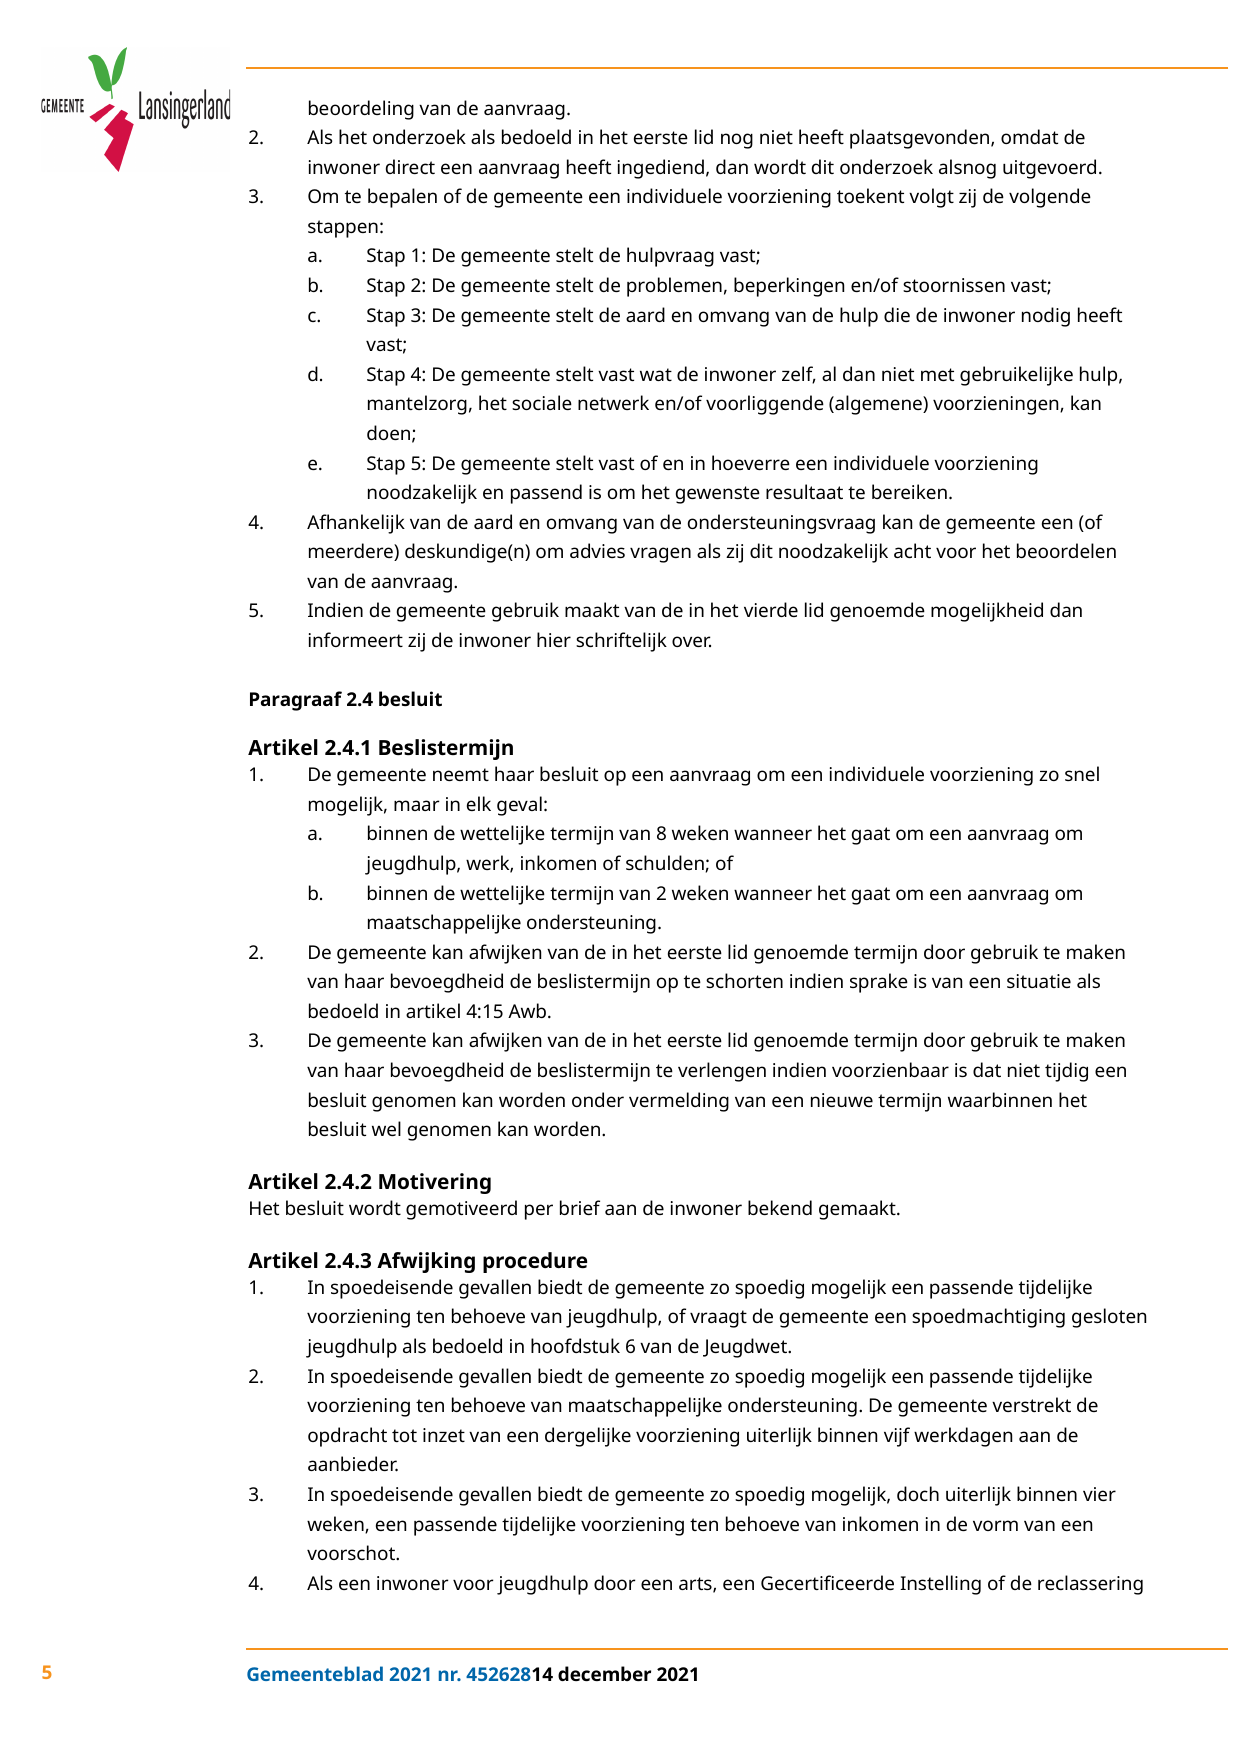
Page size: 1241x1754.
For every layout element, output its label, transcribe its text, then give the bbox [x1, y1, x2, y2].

list Stap 4: De gemeente stelt vast wat de inwoner zelf, al dan niet met gebruikelijke hulp, mantelzorg, het sociale netwerk en/of voorliggende (algemene) voorzieningen, kan doen; [307, 361, 1152, 446]
list Als het onderzoek als bedoeld in het eerste lid nog niet heeft plaatsgevonden, omdat de inwoner direct een aanvraag heeft ingediend, dan wordt dit onderzoek alsnog uitgevoerd. [248, 124, 1152, 180]
list Stap 1: De gemeente stelt de hulpvraag vast; [307, 243, 1152, 268]
list Stap 3: De gemeente stelt de aard en omvang van de hulp die de inwoner nodig heeft vast; [307, 302, 1152, 357]
list In spoedeisende gevallen biedt de gemeente zo spoedig mogelijk een passende tijdelijke voorziening ten behoeve van jeugdhulp, of vraagt de gemeente een spoedmachtiging gesloten jeugdhulp als bedoeld in hoofdstuk 6 van de Jeugdwet. [248, 1274, 1152, 1359]
text Artikel 2.4.3 Afwijking procedure [248, 1246, 1152, 1274]
list Als een inwoner voor jeugdhulp door een arts, een Gecertificeerde Instelling of de reclassering [248, 1570, 1152, 1596]
text Het besluit wordt gemotiveerd per brief aan de inwoner bekend gemaakt. [248, 1195, 1152, 1221]
list In spoedeisende gevallen biedt de gemeente zo spoedig mogelijk, doch uiterlijk binnen vier weken, een passende tijdelijke voorziening ten behoeve van inkomen in de vorm van een voorschot. [248, 1481, 1152, 1566]
list Stap 5: De gemeente stelt vast of en in hoeverre een individuele voorziening noodzakelijk en passend is om het gewenste resultaat te bereiken. [307, 450, 1152, 505]
text Artikel 2.4.1 Beslistermijn [248, 733, 1152, 761]
picture [41, 47, 231, 172]
text Paragraaf 2.4 besluit [248, 686, 1152, 712]
list binnen de wettelijke termijn van 2 weken wanneer het gaat om een aanvraag om maatschappelijke ondersteuning. [307, 880, 1152, 935]
list Indien de gemeente gebruik maakt van de in het vierde lid genoemde mogelijkheid dan informeert zij de inwoner hier schriftelijk over. [248, 598, 1152, 653]
list Om te bepalen of de gemeente een individuele voorziening toekent volgt zij de volgende stappen: [248, 183, 1152, 239]
list Stap 2: De gemeente stelt de problemen, beperkingen en/of stoornissen vast; [307, 272, 1152, 298]
list binnen de wettelijke termijn van 8 weken wanneer het gaat om een aanvraag om jeugdhulp, werk, inkomen of schulden; of [307, 821, 1152, 876]
text Artikel 2.4.2 Motivering [248, 1167, 1152, 1195]
list De gemeente kan afwijken van de in het eerste lid genoemde termijn door gebruik te maken van haar bevoegdheid de beslistermijn te verlengen indien voorzienbaar is dat niet tijdig een besluit genomen kan worden onder vermelding van een nieuwe termijn waarbinnen het besluit wel genomen kan worden. [248, 1028, 1152, 1142]
list In spoedeisende gevallen biedt de gemeente zo spoedig mogelijk een passende tijdelijke voorziening ten behoeve van maatschappelijke ondersteuning. De gemeente verstrekt de opdracht tot inzet van een dergelijke voorziening uiterlijk binnen vijf werkdagen aan de aanbieder. [248, 1363, 1152, 1477]
list De gemeente kan afwijken van de in het eerste lid genoemde termijn door gebruik te maken van haar bevoegdheid de beslistermijn op te schorten indien sprake is van een situatie als bedoeld in artikel 4:15 Awb. [248, 939, 1152, 1024]
list beoordeling van de aanvraag. [248, 95, 1152, 121]
list De gemeente neemt haar besluit op een aanvraag om een individuele voorziening zo snel mogelijk, maar in elk geval: [248, 761, 1152, 817]
list Afhankelijk van de aard en omvang van de ondersteuningsvraag kan de gemeente een (of meerdere) deskundige(n) om advies vragen als zij dit noodzakelijk acht voor het beoordelen van de aanvraag. [248, 509, 1152, 594]
